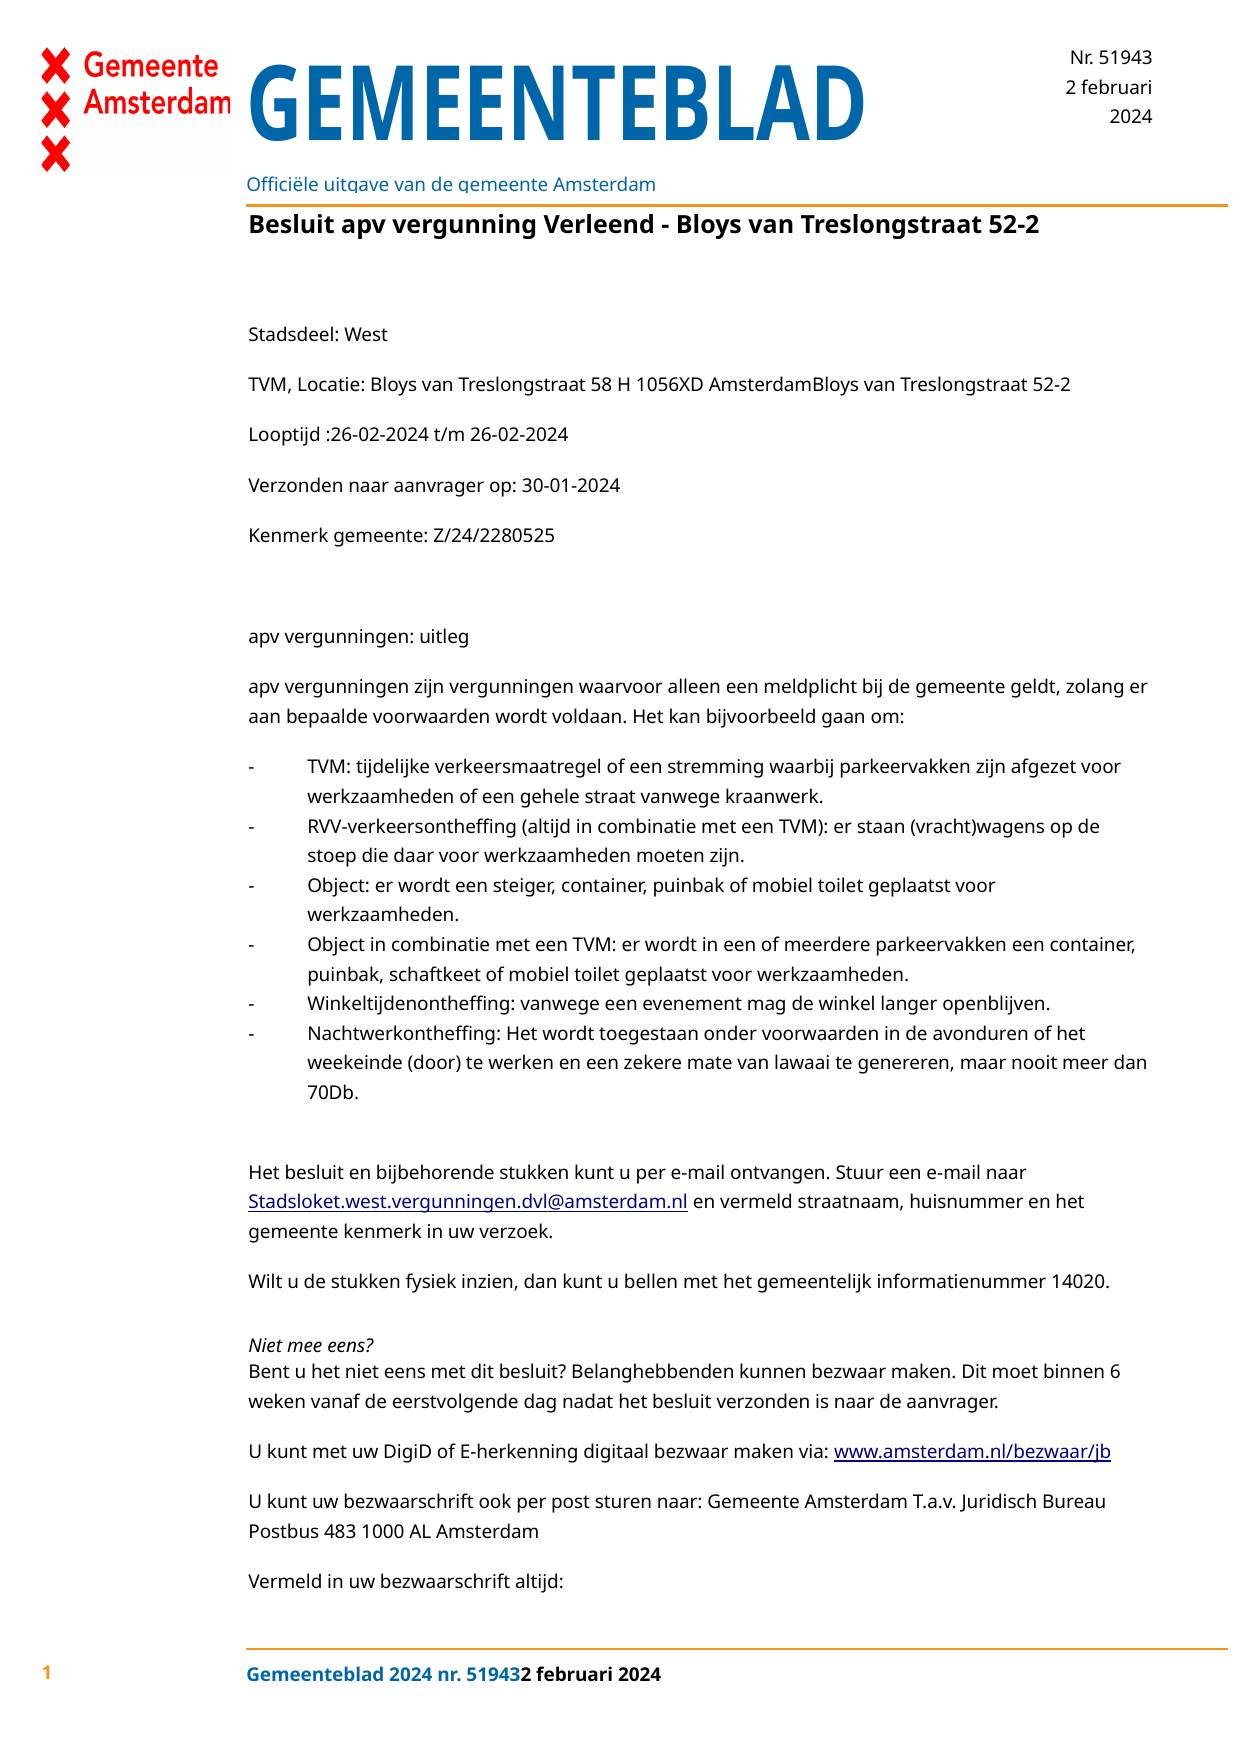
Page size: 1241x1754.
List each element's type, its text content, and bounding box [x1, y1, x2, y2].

text Bent u het niet eens met dit besluit? Belanghebbenden kunnen bezwaar maken. Dit moet binnen 6 weken vanaf de eerstvolgende dag nadat het besluit verzonden is naar de aanvrager. [248, 1358, 1152, 1414]
text Looptijd :26-02-2024 t/m 26-02-2024 [248, 422, 1152, 447]
list Winkeltijdenontheffing: vanwege een evenement mag de winkel langer openblijven. [248, 990, 1152, 1016]
list RVV-verkeersontheffing (altijd in combinatie met een TVM): er staan (vracht)wagens op de stoep die daar voor werkzaamheden moeten zijn. [248, 813, 1152, 868]
text Het besluit en bijbehorende stukken kunt u per e-mail ontvangen. Stuur een e-mail naar Stadsloket.west.vergunningen.dvl@amsterdam.nl en vermeld straatnaam, huisnummer en het gemeente kenmerk in uw verzoek. [248, 1159, 1152, 1244]
text Wilt u de stukken fysiek inzien, dan kunt u bellen met het gemeentelijk informatienummer 14020. [248, 1269, 1152, 1294]
text Verzonden naar aanvrager op: 30-01-2024 [248, 472, 1152, 498]
text TVM, Locatie: Bloys van Treslongstraat 58 H 1056XD AmsterdamBloys van Treslongstraat 52-2 [248, 371, 1152, 397]
list Object in combinatie met een TVM: er wordt in een of meerdere parkeervakken een container, puinbak, schaftkeet of mobiel toilet geplaatst voor werkzaamheden. [248, 931, 1152, 986]
picture [41, 47, 231, 172]
text U kunt uw bezwaarschrift ook per post sturen naar: Gemeente Amsterdam T.a.v. Juridisch Bureau Postbus 483 1000 AL Amsterdam [248, 1489, 1152, 1544]
text Besluit apv vergunning Verleend - Bloys van Treslongstraat 52-2 [248, 207, 1152, 241]
list Nachtwerkontheffing: Het wordt toegestaan onder voorwaarden in de avonduren of het weekeinde (door) te werken en een zekere mate van lawaai te genereren, maar nooit meer dan 70Db. [248, 1020, 1152, 1105]
text apv vergunningen: uitleg [248, 623, 1152, 649]
text Niet mee eens? [248, 1333, 1152, 1358]
text Kenmerk gemeente: Z/24/2280525 [248, 522, 1152, 548]
text U kunt met uw DigiD of E-herkenning digitaal bezwaar maken via: www.amsterdam.nl/bezwaar/jb [248, 1438, 1152, 1464]
list Object: er wordt een steiger, container, puinbak of mobiel toilet geplaatst voor werkzaamheden. [248, 872, 1152, 927]
text apv vergunningen zijn vergunningen waarvoor alleen een meldplicht bij de gemeente geldt, zolang er aan bepaalde voorwaarden wordt voldaan. Het kan bijvoorbeeld gaan om: [248, 674, 1152, 729]
list TVM: tijdelijke verkeersmaatregel of een stremming waarbij parkeervakken zijn afgezet voor werkzaamheden of een gehele straat vanwege kraanwerk. [248, 754, 1152, 809]
text Stadsdeel: West [248, 321, 1152, 346]
text Vermeld in uw bezwaarschrift altijd: [248, 1569, 1152, 1594]
